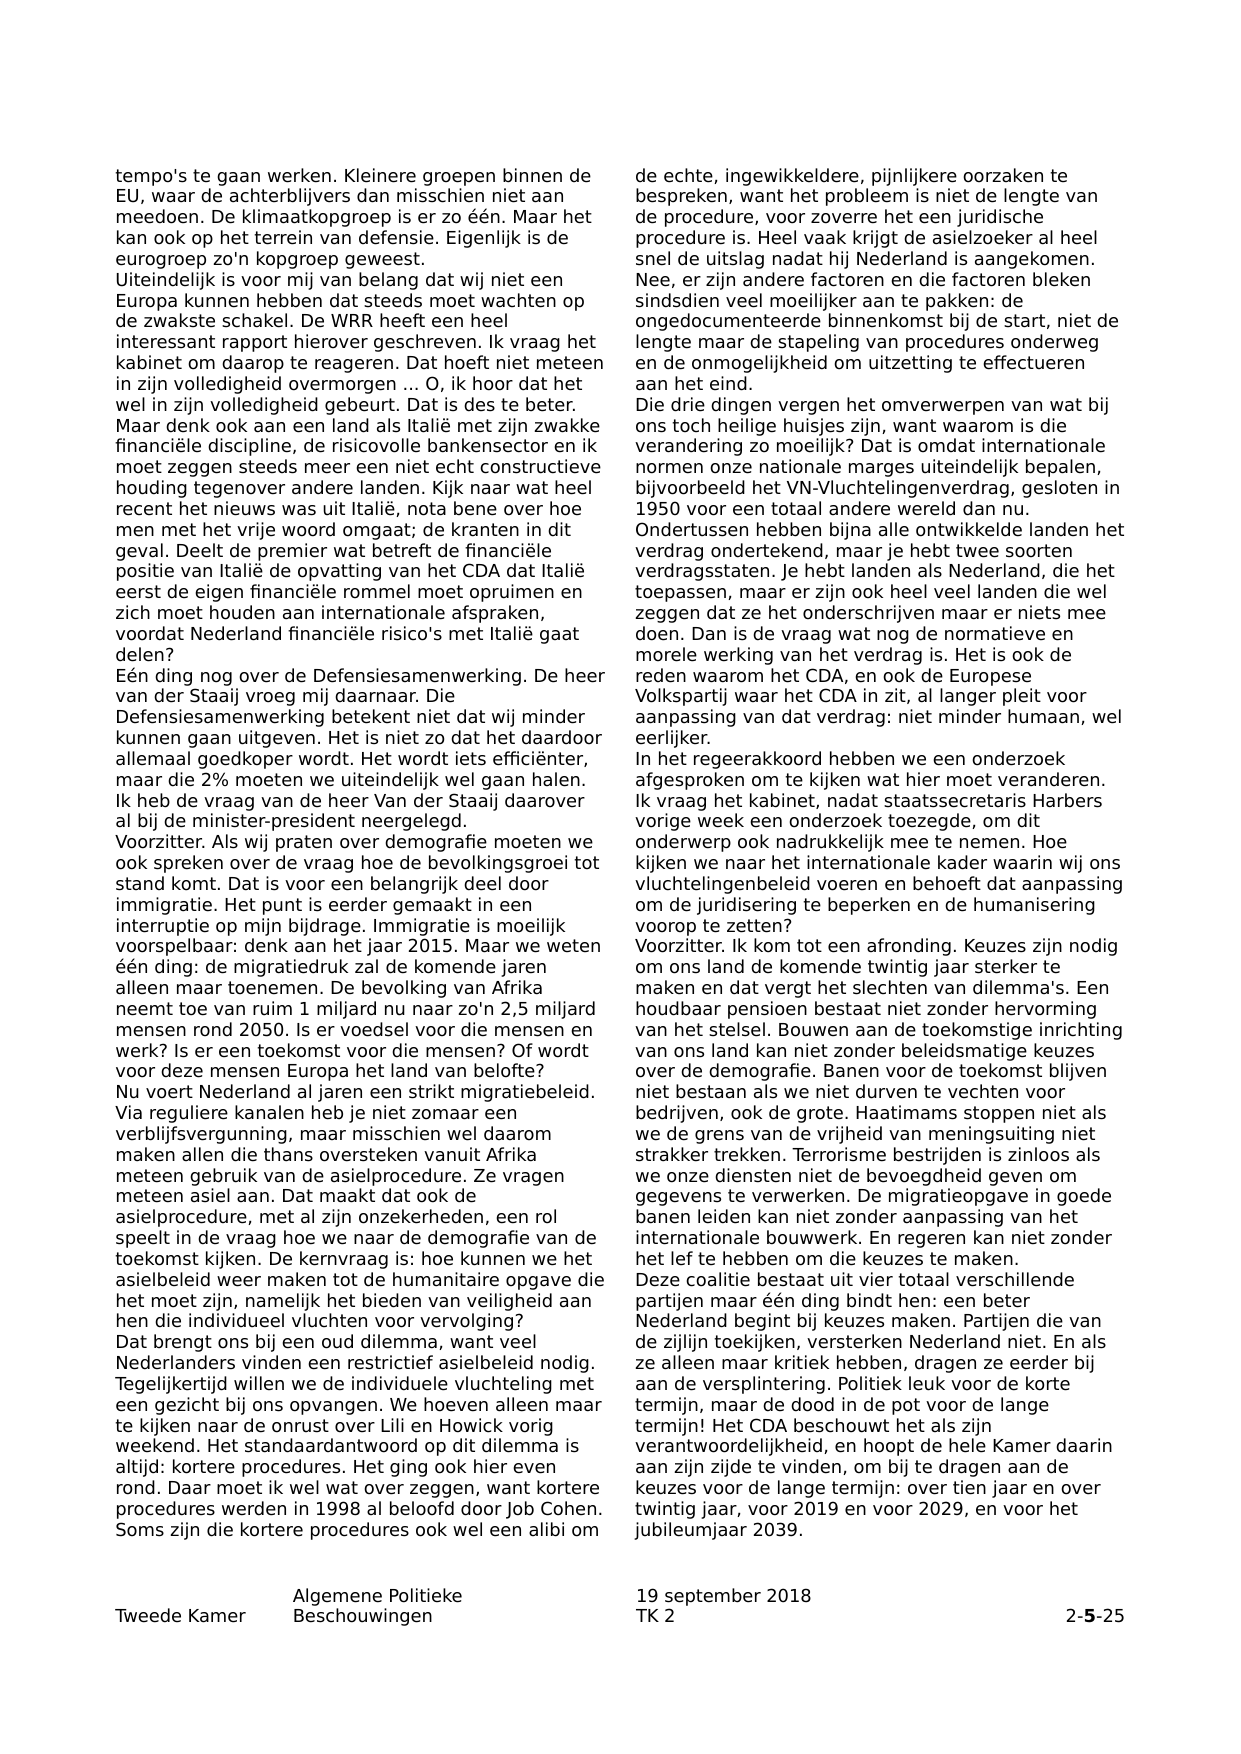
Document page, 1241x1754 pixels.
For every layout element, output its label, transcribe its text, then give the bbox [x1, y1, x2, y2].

text Voorzitter. Als wij praten over demografie moeten we ook spreken over de vraag hoe de bevolkingsgroei tot stand komt. Dat is voor een belangrijk deel door immigratie. Het punt is eerder gemaakt in een interruptie op mijn bijdrage. Immigratie is moeilijk voorspelbaar: denk aan het jaar 2015. Maar we weten één ding: de migratiedruk zal de komende jaren alleen maar toenemen. De bevolking van Afrika neemt toe van ruim 1 miljard nu naar zo'n 2,5 miljard mensen rond 2050. Is er voedsel voor die mensen en werk? Is er een toekomst voor die mensen? Of wordt voor deze mensen Europa het land van belofte? [115, 832, 605, 1082]
text Uiteindelijk is voor mij van belang dat wij niet een Europa kunnen hebben dat steeds moet wachten op de zwakste schakel. De WRR heeft een heel interessant rapport hierover geschreven. Ik vraag het kabinet om daarop te reageren. Dat hoeft niet meteen in zijn volledigheid overmorgen ... O, ik hoor dat het wel in zijn volledigheid gebeurt. Dat is des te beter. Maar denk ook aan een land als Italië met zijn zwakke financiële discipline, de risicovolle bankensector en ik moet zeggen steeds meer een niet echt constructieve houding tegenover andere landen. Kijk naar wat heel recent het nieuws was uit Italië, nota bene over hoe men met het vrije woord omgaat; de kranten in dit geval. Deelt de premier wat betreft de financiële positie van Italië de opvatting van het CDA dat Italië eerst de eigen financiële rommel moet opruimen en zich moet houden aan internationale afspraken, voordat Nederland financiële risico's met Italië gaat delen? [115, 269, 605, 665]
text Voorzitter. Ik kom tot een afronding. Keuzes zijn nodig om ons land de komende twintig jaar sterker te maken en dat vergt het slechten van dilemma's. Een houdbaar pensioen bestaat niet zonder hervorming van het stelsel. Bouwen aan de toekomstige inrichting van ons land kan niet zonder beleidsmatige keuzes over de demografie. Banen voor de toekomst blijven niet bestaan als we niet durven te vechten voor bedrijven, ook de grote. Haatimams stoppen niet als we de grens van de vrijheid van meningsuiting niet strakker trekken. Terrorisme bestrijden is zinloos als we onze diensten niet de bevoegdheid geven om gegevens te verwerken. De migratieopgave in goede banen leiden kan niet zonder aanpassing van het internationale bouwwerk. En regeren kan niet zonder het lef te hebben om die keuzes te maken. [635, 936, 1125, 1269]
text tempo's te gaan werken. Kleinere groepen binnen de EU, waar de achterblijvers dan misschien niet aan meedoen. De klimaatkopgroep is er zo één. Maar het kan ook op het terrein van defensie. Eigenlijk is de eurogroep zo'n kopgroep geweest. [115, 165, 605, 269]
text Eén ding nog over de Defensiesamenwerking. De heer van der Staaij vroeg mij daarnaar. Die Defensiesamenwerking betekent niet dat wij minder kunnen gaan uitgeven. Het is niet zo dat het daardoor allemaal goedkoper wordt. Het wordt iets efficiënter, maar die 2% moeten we uiteindelijk wel gaan halen. Ik heb de vraag van de heer Van der Staaij daarover al bij de minister-president neergelegd. [115, 665, 605, 832]
text Die drie dingen vergen het omverwerpen van wat bij ons toch heilige huisjes zijn, want waarom is die verandering zo moeilijk? Dat is omdat internationale normen onze nationale marges uiteindelijk bepalen, bijvoorbeeld het VN-Vluchtelingenverdrag, gesloten in 1950 voor een totaal andere wereld dan nu. Ondertussen hebben bijna alle ontwikkelde landen het verdrag ondertekend, maar je hebt twee soorten verdragsstaten. Je hebt landen als Nederland, die het toepassen, maar er zijn ook heel veel landen die wel zeggen dat ze het onderschrijven maar er niets mee doen. Dan is de vraag wat nog de normatieve en morele werking van het verdrag is. Het is ook de reden waarom het CDA, en ook de Europese Volkspartij waar het CDA in zit, al langer pleit voor aanpassing van dat verdrag: niet minder humaan, wel eerlijker. [635, 394, 1125, 749]
text Deze coalitie bestaat uit vier totaal verschillende partijen maar één ding bindt hen: een beter Nederland begint bij keuzes maken. Partijen die van de zijlijn toekijken, versterken Nederland niet. En als ze alleen maar kritiek hebben, dragen ze eerder bij aan de versplintering. Politiek leuk voor de korte termijn, maar de dood in de pot voor de lange termijn! Het CDA beschouwt het als zijn verantwoordelijkheid, en hoopt de hele Kamer daarin aan zijn zijde te vinden, om bij te dragen aan de keuzes voor de lange termijn: over tien jaar en over twintig jaar, voor 2019 en voor 2029, en voor het jubileumjaar 2039. [635, 1269, 1125, 1540]
text In het regeerakkoord hebben we een onderzoek afgesproken om te kijken wat hier moet veranderen. Ik vraag het kabinet, nadat staatssecretaris Harbers vorige week een onderzoek toezegde, om dit onderwerp ook nadrukkelijk mee te nemen. Hoe kijken we naar het internationale kader waarin wij ons vluchtelingenbeleid voeren en behoeft dat aanpassing om de juridisering te beperken en de humanisering voorop te zetten? [635, 749, 1125, 936]
text de echte, ingewikkeldere, pijnlijkere oorzaken te bespreken, want het probleem is niet de lengte van de procedure, voor zoverre het een juridische procedure is. Heel vaak krijgt de asielzoeker al heel snel de uitslag nadat hij Nederland is aangekomen. Nee, er zijn andere factoren en die factoren bleken sindsdien veel moeilijker aan te pakken: de ongedocumenteerde binnenkomst bij de start, niet de lengte maar de stapeling van procedures onderweg en de onmogelijkheid om uitzetting te effectueren aan het eind. [635, 165, 1125, 394]
text Dat brengt ons bij een oud dilemma, want veel Nederlanders vinden een restrictief asielbeleid nodig. Tegelijkertijd willen we de individuele vluchteling met een gezicht bij ons opvangen. We hoeven alleen maar te kijken naar de onrust over Lili en Howick vorig weekend. Het standaardantwoord op dit dilemma is altijd: kortere procedures. Het ging ook hier even rond. Daar moet ik wel wat over zeggen, want kortere procedures werden in 1998 al beloofd door Job Cohen. Soms zijn die kortere procedures ook wel een alibi om [115, 1332, 605, 1540]
text Nu voert Nederland al jaren een strikt migratiebeleid. Via reguliere kanalen heb je niet zomaar een verblijfsvergunning, maar misschien wel daarom maken allen die thans oversteken vanuit Afrika meteen gebruik van de asielprocedure. Ze vragen meteen asiel aan. Dat maakt dat ook de asielprocedure, met al zijn onzekerheden, een rol speelt in de vraag hoe we naar de demografie van de toekomst kijken. De kernvraag is: hoe kunnen we het asielbeleid weer maken tot de humanitaire opgave die het moet zijn, namelijk het bieden van veiligheid aan hen die individueel vluchten voor vervolging? [115, 1082, 605, 1332]
